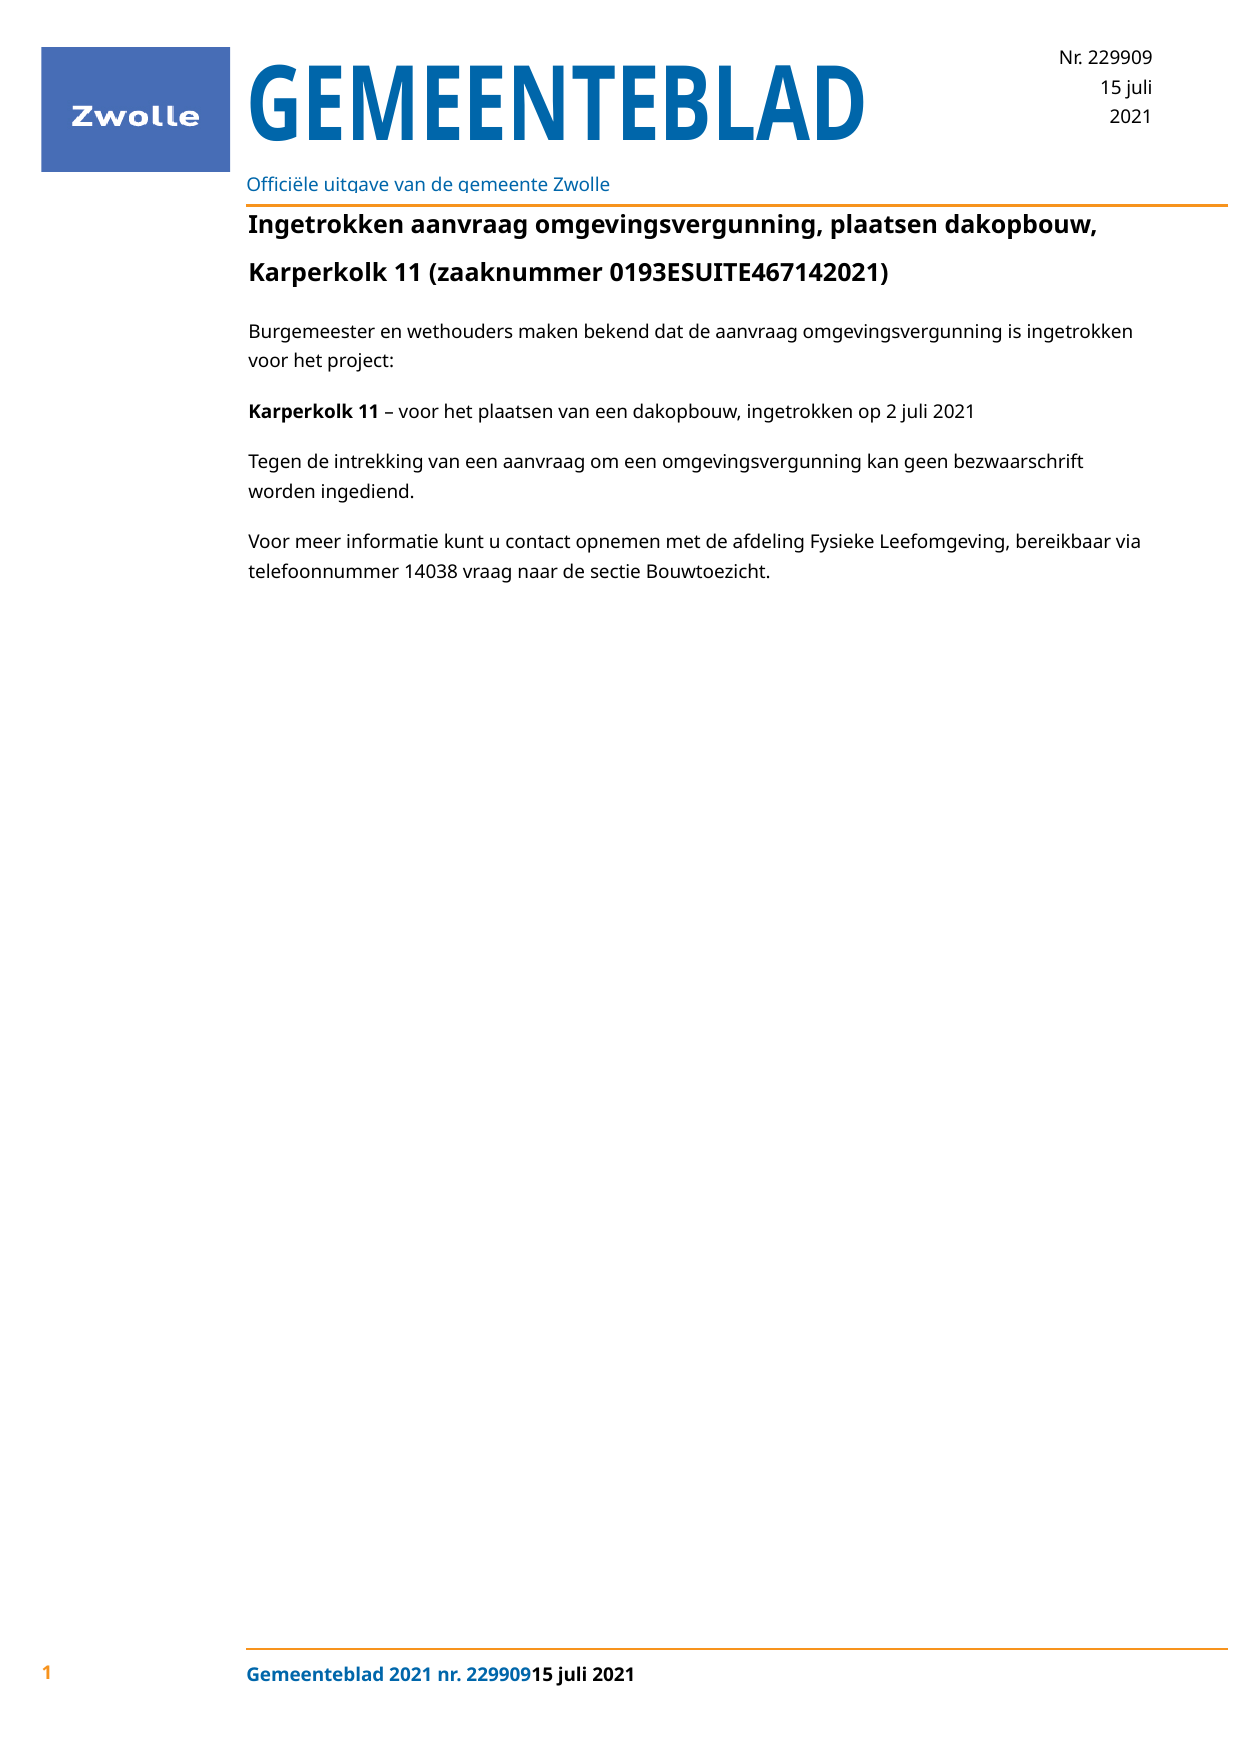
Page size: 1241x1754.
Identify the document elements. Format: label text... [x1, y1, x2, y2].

text Burgemeester en wethouders maken bekend dat de aanvraag omgevingsvergunning is ingetrokken voor het project: [248, 318, 1152, 373]
text Karperkolk 11 – voor het plaatsen van een dakopbouw, ingetrokken op 2 juli 2021 [248, 398, 1152, 424]
text Voor meer informatie kunt u contact opnemen met de afdeling Fysieke Leefomgeving, bereikbaar via telefoonnummer 14038 vraag naar de sectie Bouwtoezicht. [248, 528, 1152, 584]
text Ingetrokken aanvraag omgevingsvergunning, plaatsen dakopbouw, Karperkolk 11 (zaaknummer 0193ESUITE467142021) [248, 207, 1152, 288]
text Tegen de intrekking van een aanvraag om een omgevingsvergunning kan geen bezwaarschrift worden ingediend. [248, 448, 1152, 504]
picture [41, 47, 231, 172]
